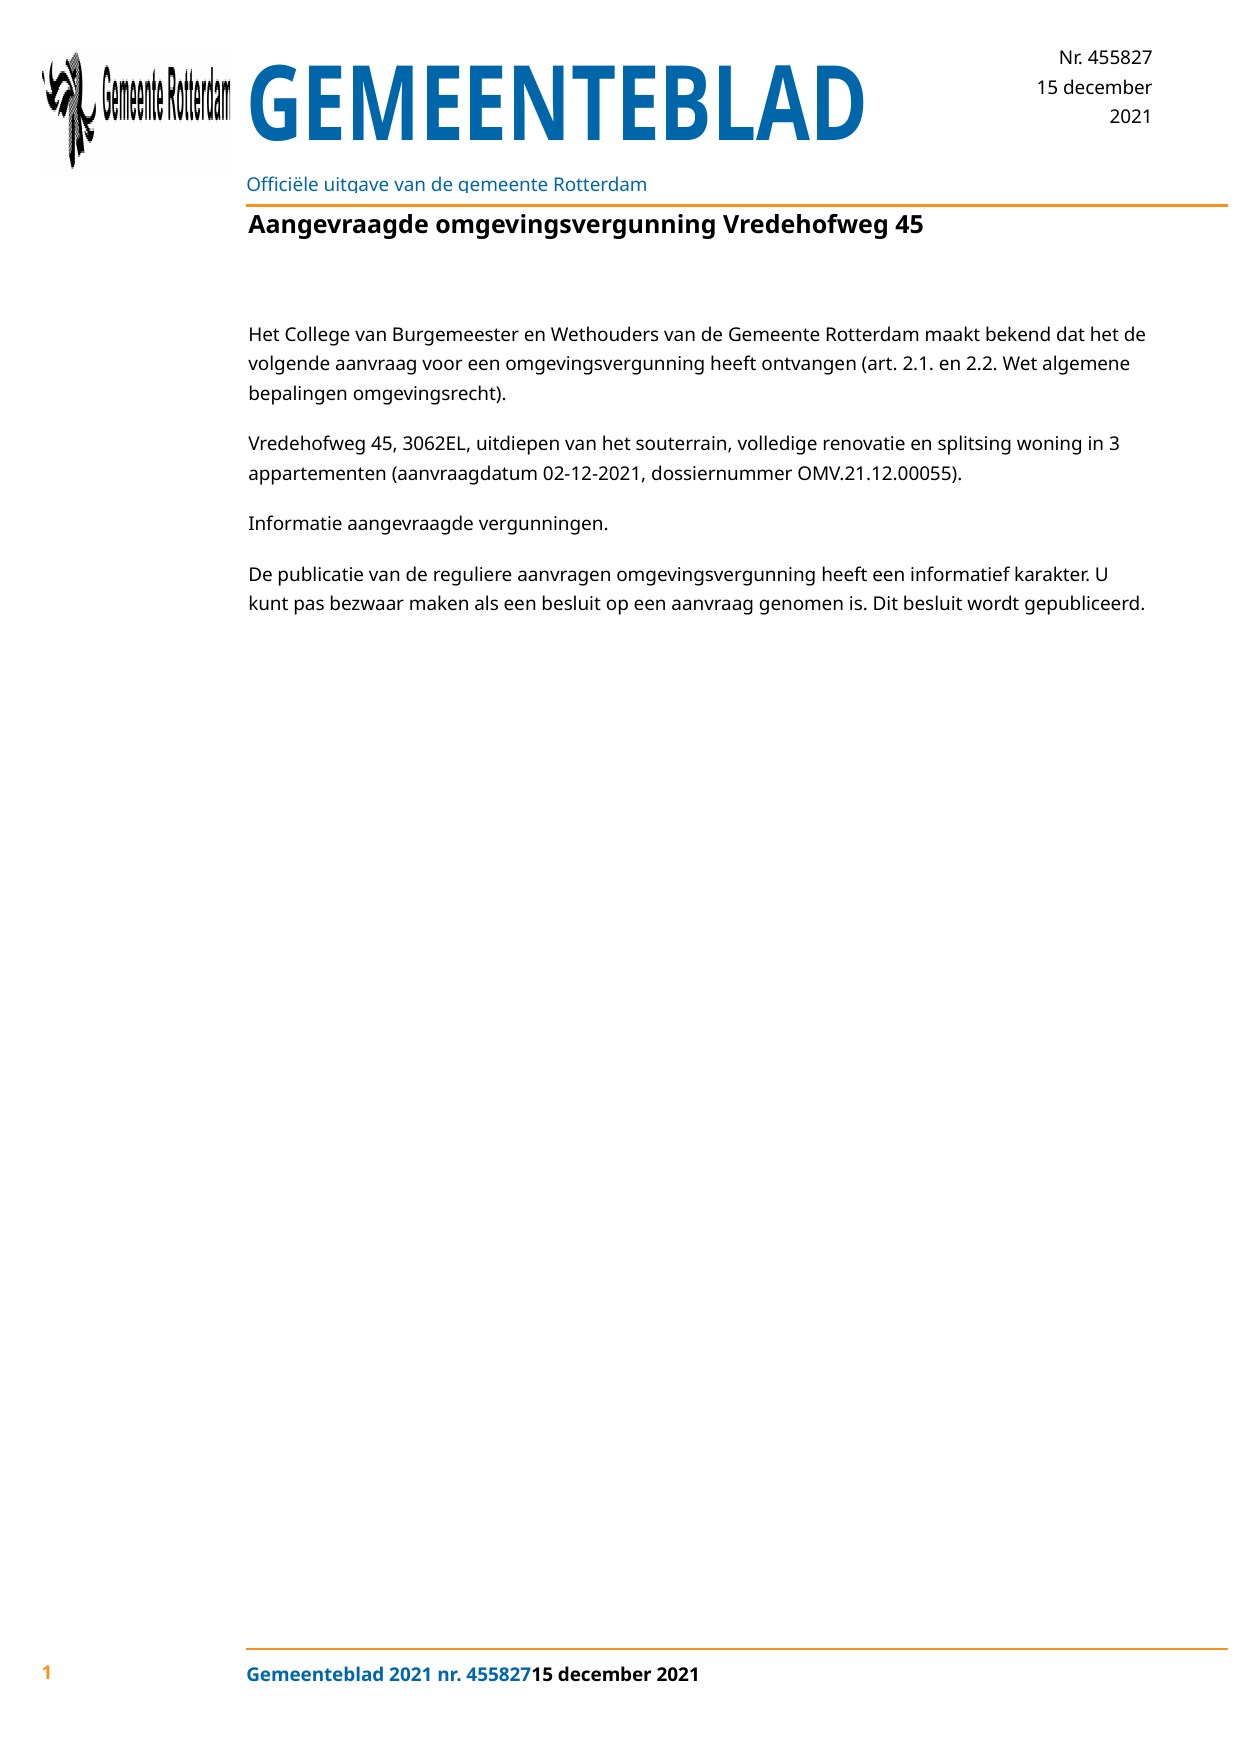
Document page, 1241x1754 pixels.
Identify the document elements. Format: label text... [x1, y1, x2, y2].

text Informatie aangevraagde vergunningen. [248, 510, 1152, 536]
text Vredehofweg 45, 3062EL, uitdiepen van het souterrain, volledige renovatie en splitsing woning in 3 appartementen (aanvraagdatum 02-12-2021, dossiernummer OMV.21.12.00055). [248, 430, 1152, 486]
text Het College van Burgemeester en Wethouders van de Gemeente Rotterdam maakt bekend dat het de volgende aanvraag voor een omgevingsvergunning heeft ontvangen (art. 2.1. en 2.2. Wet algemene bepalingen omgevingsrecht). [248, 321, 1152, 406]
picture [41, 47, 231, 172]
text De publicatie van de reguliere aanvragen omgevingsvergunning heeft een informatief karakter. U kunt pas bezwaar maken als een besluit op een aanvraag genomen is. Dit besluit wordt gepubliceerd. [248, 561, 1152, 616]
text Aangevraagde omgevingsvergunning Vredehofweg 45 [248, 207, 1152, 241]
